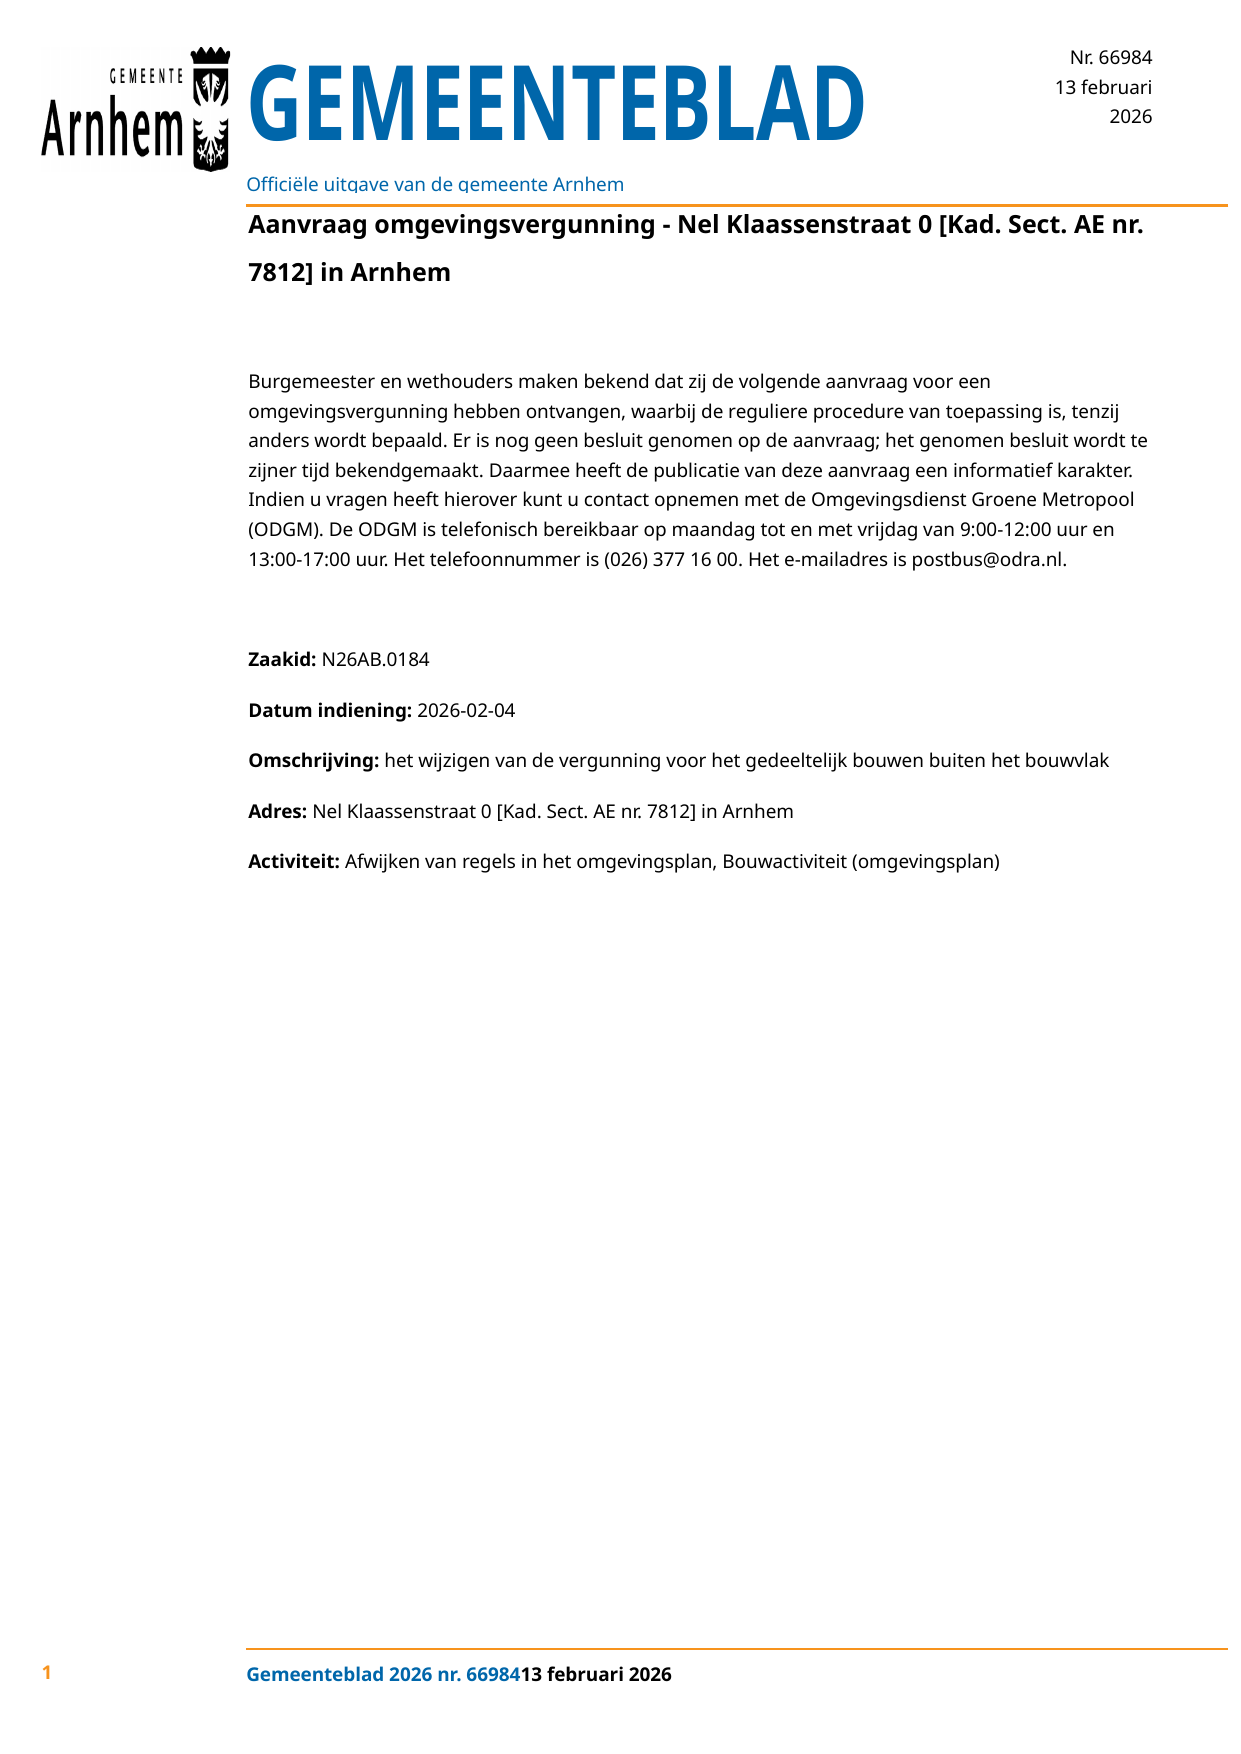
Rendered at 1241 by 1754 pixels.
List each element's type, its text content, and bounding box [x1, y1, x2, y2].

text Activiteit: Afwijken van regels in het omgevingsplan, Bouwactiviteit (omgevingsplan) [248, 848, 1152, 874]
text Omschrijving: het wijzigen van de vergunning voor het gedeeltelijk bouwen buiten het bouwvlak [248, 747, 1152, 773]
text Burgemeester en wethouders maken bekend dat zij de volgende aanvraag voor een omgevingsvergunning hebben ontvangen, waarbij de reguliere procedure van toepassing is, tenzij anders wordt bepaald. Er is nog geen besluit genomen op de aanvraag; het genomen besluit wordt te zijner tijd bekendgemaakt. Daarmee heeft de publicatie van deze aanvraag een informatief karakter. Indien u vragen heeft hierover kunt u contact opnemen met de Omgevingsdienst Groene Metropool (ODGM). De ODGM is telefonisch bereikbaar op maandag tot en met vrijdag van 9:00-12:00 uur en 13:00-17:00 uur. Het telefoonnummer is (026) 377 16 00. Het e-mailadres is postbus@odra.nl. [248, 368, 1152, 572]
text Adres: Nel Klaassenstraat 0 [Kad. Sect. AE nr. 7812] in Arnhem [248, 798, 1152, 824]
picture [41, 47, 231, 172]
text Datum indiening: 2026-02-04 [248, 697, 1152, 723]
text Aanvraag omgevingsvergunning - Nel Klaassenstraat 0 [Kad. Sect. AE nr. 7812] in Arnhem [248, 207, 1152, 288]
text Zaakid: N26AB.0184 [248, 647, 1152, 672]
